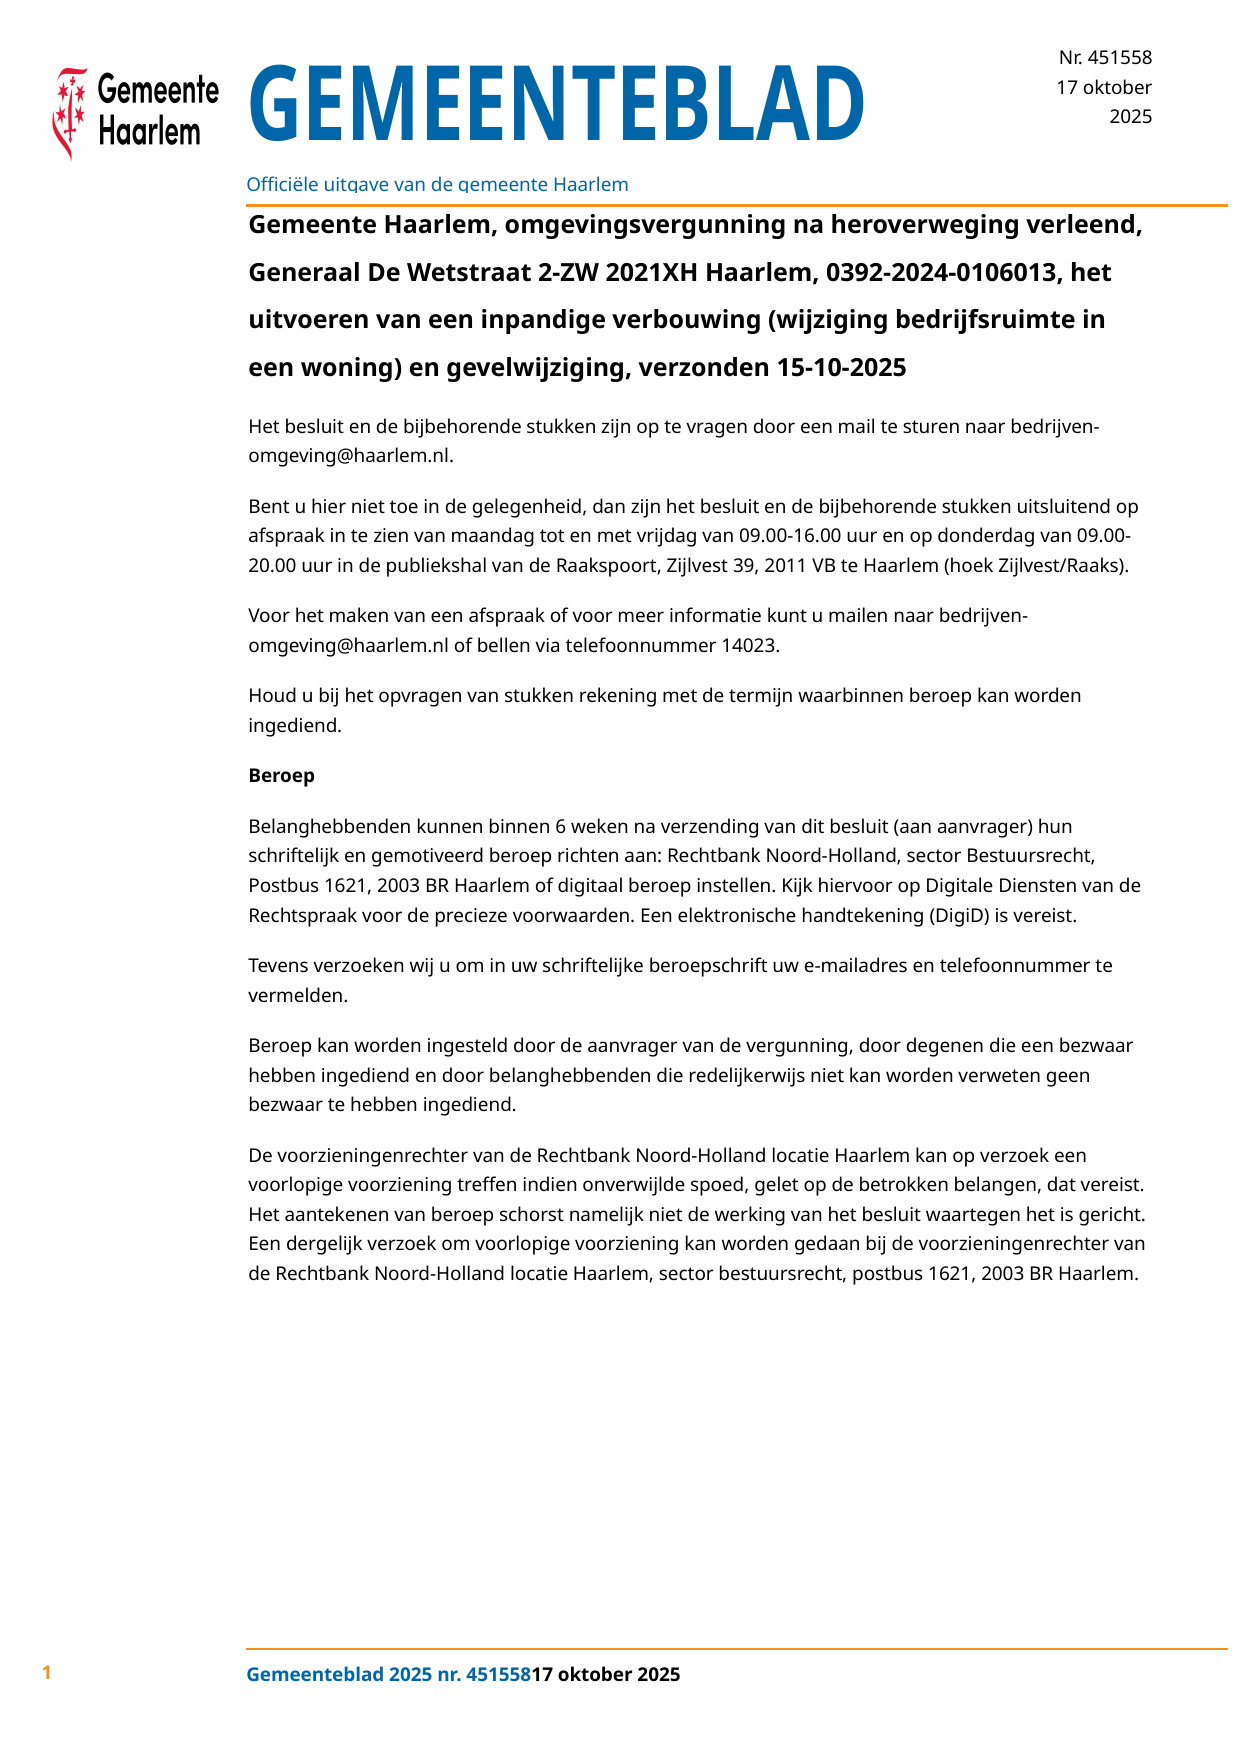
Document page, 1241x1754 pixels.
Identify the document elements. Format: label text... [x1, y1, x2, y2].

text Tevens verzoeken wij u om in uw schriftelijke beroepschrift uw e-mailadres en telefoonnummer te vermelden. [248, 952, 1152, 1008]
text Houd u bij het opvragen van stukken rekening met de termijn waarbinnen beroep kan worden ingediend. [248, 683, 1152, 738]
picture [41, 47, 231, 172]
text Gemeente Haarlem, omgevingsvergunning na heroverweging verleend, Generaal De Wetstraat 2-ZW 2021XH Haarlem, 0392-2024-0106013, het uitvoeren van een inpandige verbouwing (wijziging bedrijfsruimte in een woning) en gevelwijziging, verzonden 15-10-2025 [248, 207, 1152, 384]
text De voorzieningenrechter van de Rechtbank Noord-Holland locatie Haarlem kan op verzoek een voorlopige voorziening treffen indien onverwijlde spoed, gelet op de betrokken belangen, dat vereist. Het aantekenen van beroep schorst namelijk niet de werking van het besluit waartegen het is gericht. Een dergelijk verzoek om voorlopige voorziening kan worden gedaan bij de voorzieningenrechter van de Rechtbank Noord-Holland locatie Haarlem, sector bestuursrecht, postbus 1621, 2003 BR Haarlem. [248, 1142, 1152, 1286]
text Het besluit en de bijbehorende stukken zijn op te vragen door een mail te sturen naar bedrijven-omgeving@haarlem.nl. [248, 413, 1152, 468]
text Belanghebbenden kunnen binnen 6 weken na verzending van dit besluit (aan aanvrager) hun schriftelijk en gemotiveerd beroep richten aan: Rechtbank Noord-Holland, sector Bestuursrecht, Postbus 1621, 2003 BR Haarlem of digitaal beroep instellen. Kijk hiervoor op Digitale Diensten van de Rechtspraak voor de precieze voorwaarden. Een elektronische handtekening (DigiD) is vereist. [248, 813, 1152, 928]
text Beroep kan worden ingesteld door de aanvrager van de vergunning, door degenen die een bezwaar hebben ingediend en door belanghebbenden die redelijkerwijs niet kan worden verweten geen bezwaar te hebben ingediend. [248, 1032, 1152, 1117]
text Bent u hier niet toe in de gelegenheid, dan zijn het besluit en de bijbehorende stukken uitsluitend op afspraak in te zien van maandag tot en met vrijdag van 09.00-16.00 uur en op donderdag van 09.00-20.00 uur in de publiekshal van de Raakspoort, Zijlvest 39, 2011 VB te Haarlem (hoek Zijlvest/Raaks). [248, 493, 1152, 578]
text Beroep [248, 763, 1152, 788]
text Voor het maken van een afspraak of voor meer informatie kunt u mailen naar bedrijven-omgeving@haarlem.nl of bellen via telefoonnummer 14023. [248, 603, 1152, 658]
